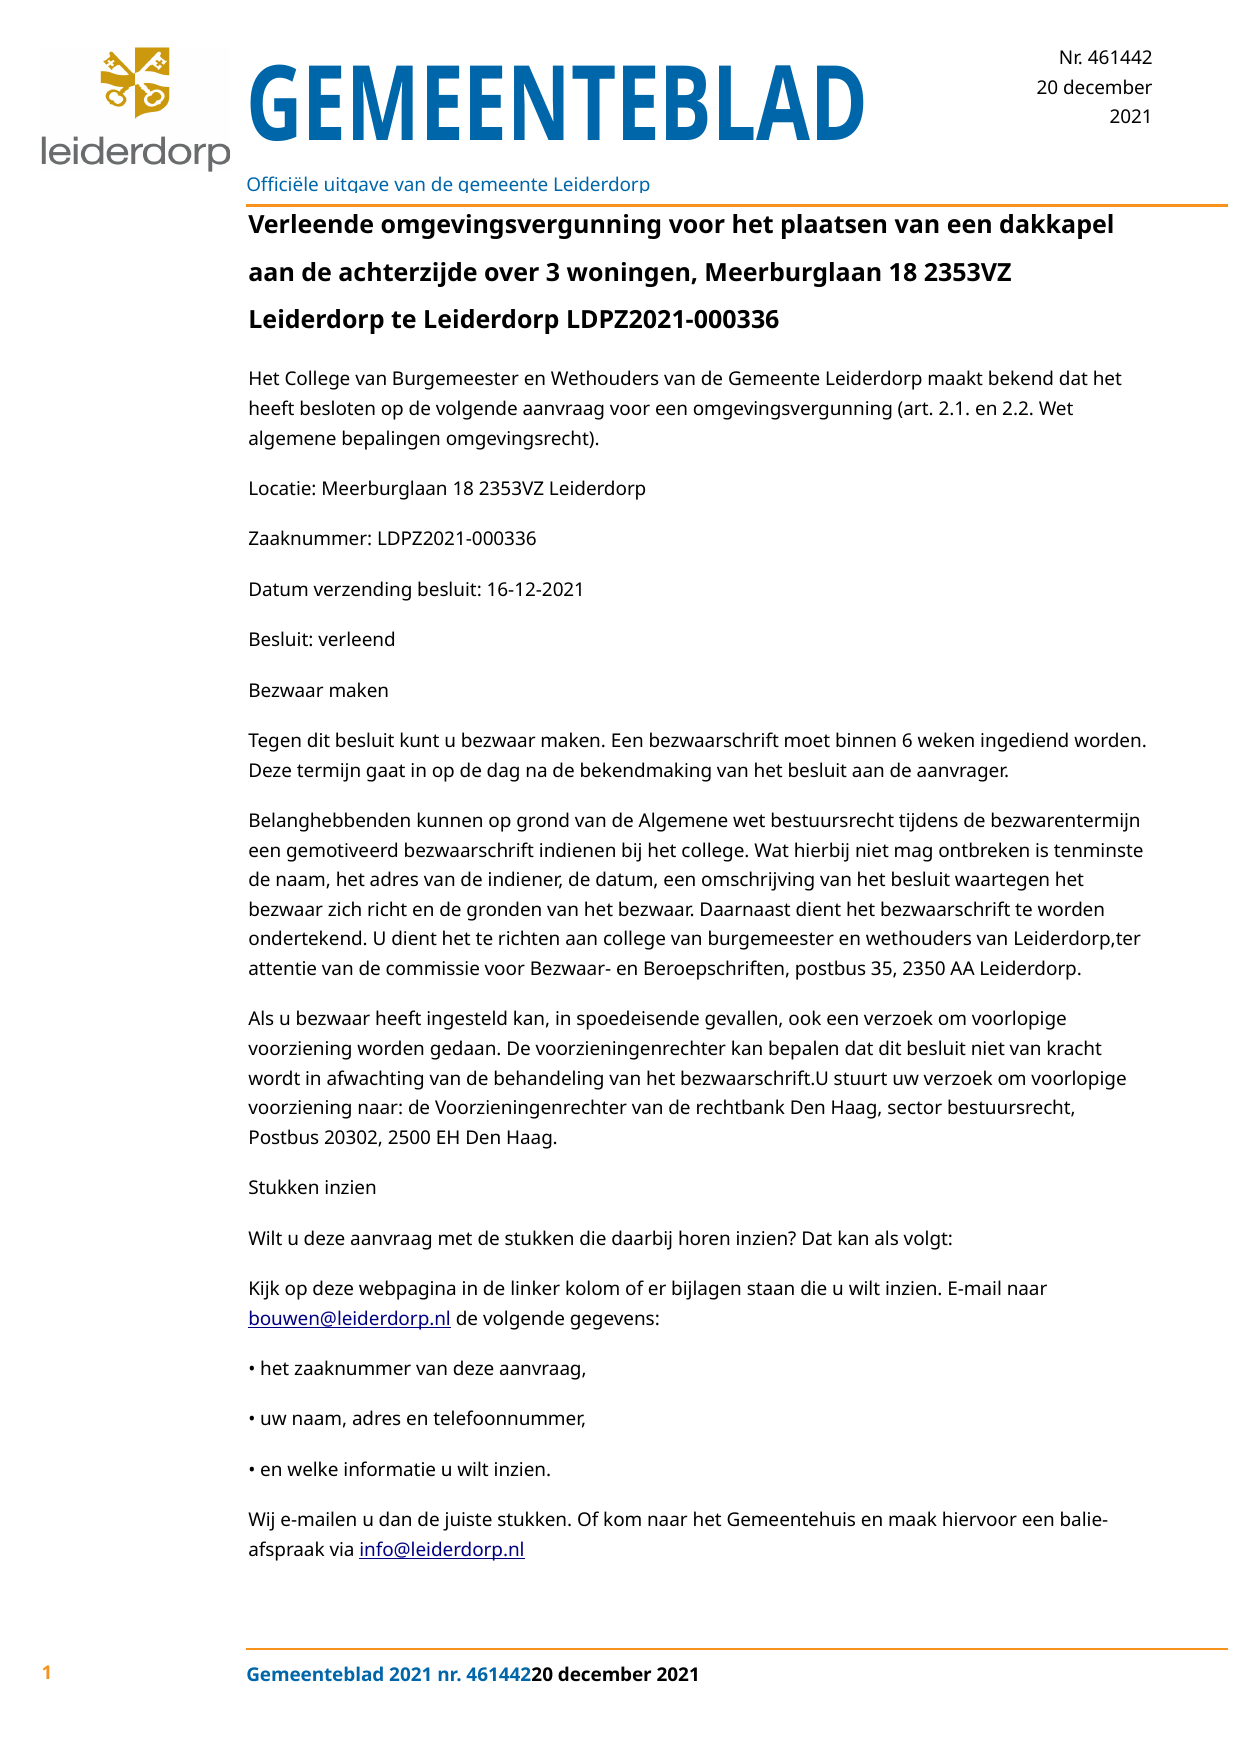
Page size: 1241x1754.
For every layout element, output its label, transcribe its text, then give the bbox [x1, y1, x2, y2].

text • en welke informatie u wilt inzien. [248, 1456, 1152, 1482]
text Datum verzending besluit: 16-12-2021 [248, 576, 1152, 602]
text Als u bezwaar heeft ingesteld kan, in spoedeisende gevallen, ook een verzoek om voorlopige voorziening worden gedaan. De voorzieningenrechter kan bepalen dat dit besluit niet van kracht wordt in afwachting van de behandeling van het bezwaarschrift.U stuurt uw verzoek om voorlopige voorziening naar: de Voorzieningenrechter van de rechtbank Den Haag, sector bestuursrecht, Postbus 20302, 2500 EH Den Haag. [248, 1006, 1152, 1149]
text Zaaknummer: LDPZ2021-000336 [248, 526, 1152, 551]
text Wilt u deze aanvraag met de stukken die daarbij horen inzien? Dat kan als volgt: [248, 1225, 1152, 1250]
text Het College van Burgemeester en Wethouders van de Gemeente Leiderdorp maakt bekend dat het heeft besloten op de volgende aanvraag voor een omgevingsvergunning (art. 2.1. en 2.2. Wet algemene bepalingen omgevingsrecht). [248, 366, 1152, 450]
text Besluit: verleend [248, 626, 1152, 652]
text Locatie: Meerburglaan 18 2353VZ Leiderdorp [248, 475, 1152, 501]
text Verleende omgevingsvergunning voor het plaatsen van een dakkapel aan de achterzijde over 3 woningen, Meerburglaan 18 2353VZ Leiderdorp te Leiderdorp LDPZ2021-000336 [248, 207, 1152, 336]
text Stukken inzien [248, 1174, 1152, 1200]
text Wij e-mailen u dan de juiste stukken. Of kom naar het Gemeentehuis en maak hiervoor een balie-afspraak via info@leiderdorp.nl [248, 1506, 1152, 1562]
text Bezwaar maken [248, 677, 1152, 702]
text Tegen dit besluit kunt u bezwaar maken. Een bezwaarschrift moet binnen 6 weken ingediend worden. Deze termijn gaat in op de dag na de bekendmaking van het besluit aan de aanvrager. [248, 727, 1152, 782]
text • uw naam, adres en telefoonnummer, [248, 1406, 1152, 1431]
picture [41, 47, 231, 172]
text Belanghebbenden kunnen op grond van de Algemene wet bestuursrecht tijdens de bezwarentermijn een gemotiveerd bezwaarschrift indienen bij het college. Wat hierbij niet mag ontbreken is tenminste de naam, het adres van de indiener, de datum, een omschrijving van het besluit waartegen het bezwaar zich richt en de gronden van het bezwaar. Daarnaast dient het bezwaarschrift te worden ondertekend. U dient het te richten aan college van burgemeester en wethouders van Leiderdorp,ter attentie van de commissie voor Bezwaar- en Beroepschriften, postbus 35, 2350 AA Leiderdorp. [248, 807, 1152, 981]
text Kijk op deze webpagina in de linker kolom of er bijlagen staan die u wilt inzien. E-mail naar bouwen@leiderdorp.nl de volgende gegevens: [248, 1275, 1152, 1330]
text • het zaaknummer van deze aanvraag, [248, 1355, 1152, 1381]
